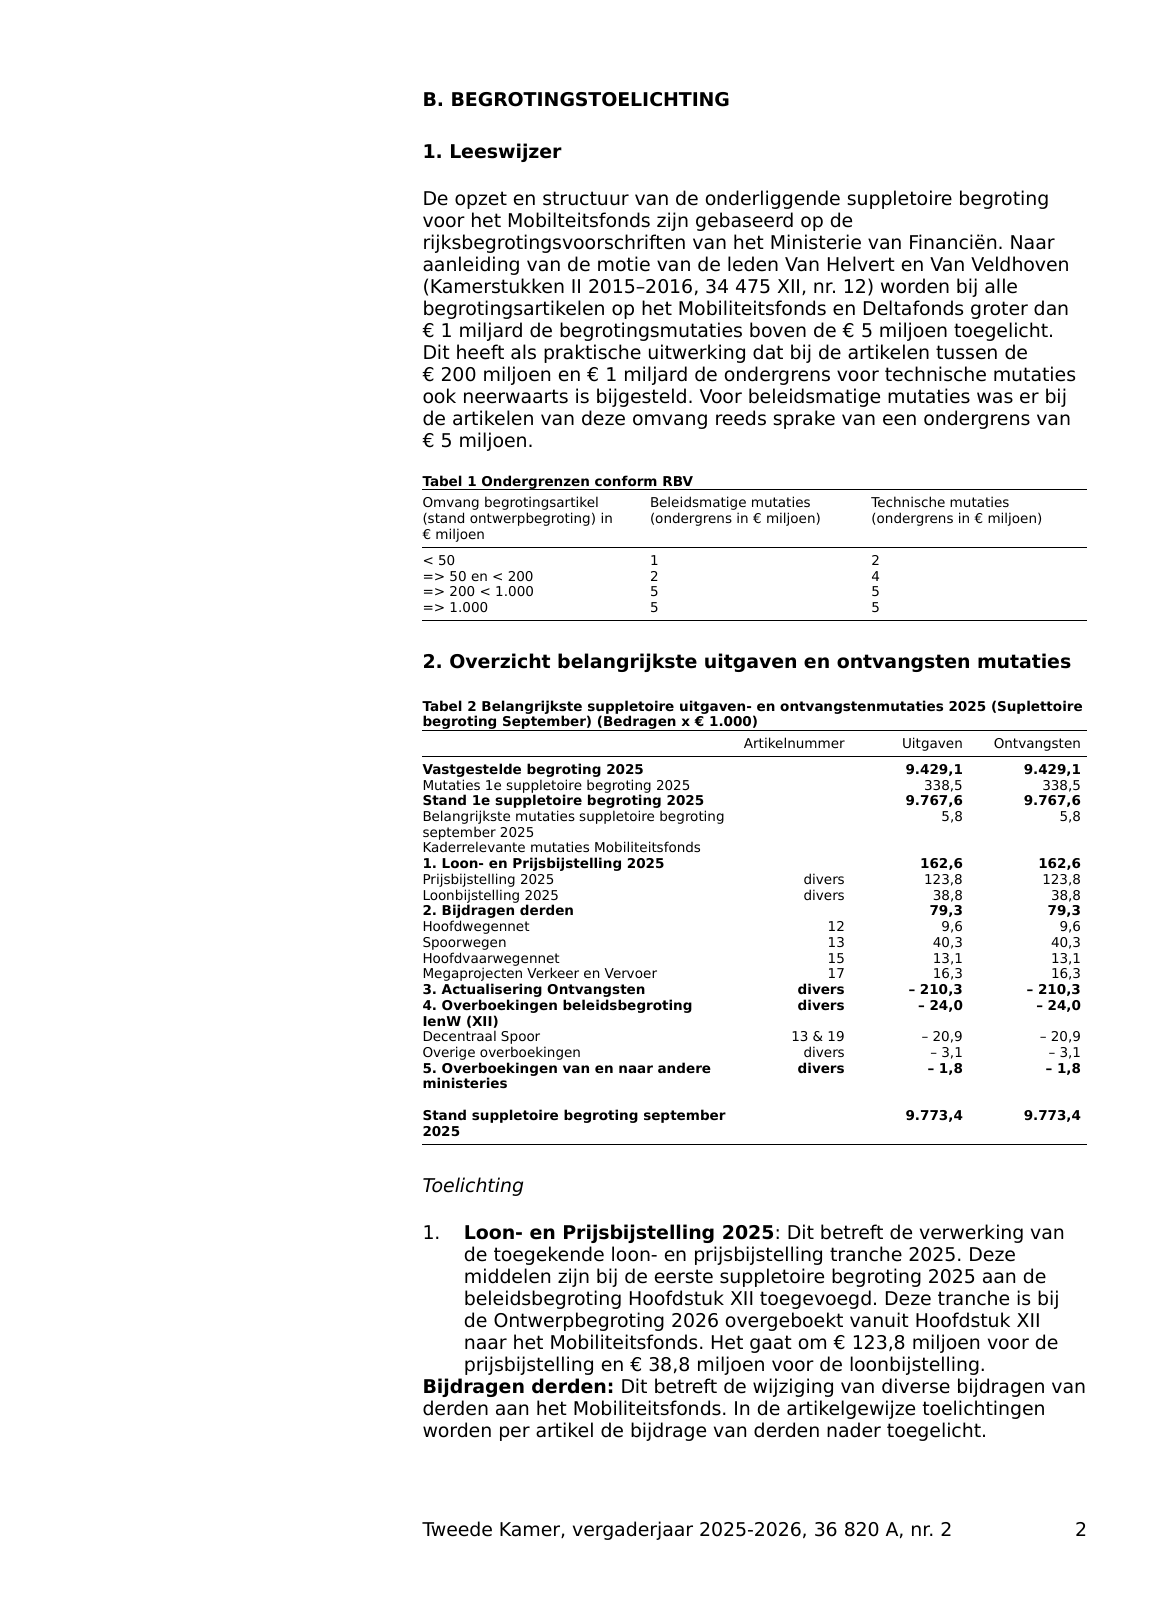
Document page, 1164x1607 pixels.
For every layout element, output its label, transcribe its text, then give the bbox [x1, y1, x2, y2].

table_cell divers [732, 872, 850, 887]
table_cell 5 [644, 584, 865, 600]
table_cell 79,3 [969, 903, 1087, 919]
table_cell [969, 840, 1087, 856]
table_cell – 1,8 [850, 1061, 968, 1092]
table_cell [969, 1092, 1087, 1108]
text Bĳdragen derden: Dit betreft de wĳziging van diverse bĳdragen van derden aan het Mobiliteitsfonds. In de artikelgewĳze toelichtingen worden per artikel de bijdrage van derden nader toegelicht. [422, 1376, 1087, 1442]
table_cell 13 & 19 [732, 1029, 850, 1045]
table_cell Spoorwegen [422, 935, 732, 950]
table_header Tabel 2 Belangrijkste suppletoire uitgaven- en ontvangstenmutaties 2025 (Suplettoire begroting September) (Bedragen x € 1.000) [422, 698, 1087, 730]
table_cell 40,3 [850, 935, 968, 950]
table_cell Prijsbijstelling 2025 [422, 872, 732, 887]
table_cell 338,5 [850, 778, 968, 793]
table_cell 9.429,1 [969, 757, 1087, 777]
table_cell 40,3 [969, 935, 1087, 950]
table_cell 162,6 [850, 856, 968, 872]
table_cell Overige overboekingen [422, 1045, 732, 1061]
table_cell Kaderrelevante mutaties Mobiliteitsfonds [422, 840, 732, 856]
table_cell divers [732, 982, 850, 998]
table_cell – 3,1 [969, 1045, 1087, 1061]
table_cell Megaprojecten Verkeer en Vervoer [422, 966, 732, 982]
table_cell [732, 809, 850, 840]
table_cell 9.767,6 [850, 793, 968, 809]
table_cell Stand suppletoire begroting september 2025 [422, 1108, 732, 1144]
table_cell 9,6 [969, 919, 1087, 935]
table_cell Vastgestelde begroting 2025 [422, 757, 732, 777]
subtitle B. BEGROTINGSTOELICHTING [422, 89, 1087, 111]
table_cell – 1,8 [969, 1061, 1087, 1092]
table_cell – 3,1 [850, 1045, 968, 1061]
table_cell divers [732, 1045, 850, 1061]
table_cell 16,3 [969, 966, 1087, 982]
table_cell 123,8 [969, 872, 1087, 887]
table_cell [732, 856, 850, 872]
table_cell 12 [732, 919, 850, 935]
table_cell 1 [644, 548, 865, 568]
table_cell Ontvangsten [969, 731, 1087, 756]
table_cell 9.767,6 [969, 793, 1087, 809]
table_cell 9,6 [850, 919, 968, 935]
table_cell 5 [865, 600, 1087, 620]
table_cell divers [732, 888, 850, 903]
table_cell 38,8 [850, 888, 968, 903]
text De opzet en structuur van de onderliggende suppletoire begroting voor het Mobilteitsfonds zijn gebaseerd op de rijksbegrotingsvoorschriften van het Ministerie van Financiën. Naar aanleiding van de motie van de leden Van Helvert en Van Veldhoven (Kamerstukken II 2015–2016, 34 475 XII, nr. 12) worden bij alle begrotingsartikelen op het Mobiliteitsfonds en Deltafonds groter dan € 1 miljard de begrotingsmutaties boven de € 5 miljoen toegelicht. Dit heeft als praktische uitwerking dat bij de artikelen tussen de € 200 miljoen en € 1 miljard de ondergrens voor technische mutaties ook neerwaarts is bijgesteld. Voor beleidsmatige mutaties was er bij de artikelen van deze omvang reeds sprake van een ondergrens van € 5 miljoen. [422, 188, 1087, 452]
table_cell => 200 < 1.000 [422, 584, 644, 600]
table_cell 338,5 [969, 778, 1087, 793]
table_cell 13,1 [969, 950, 1087, 966]
table_cell [850, 840, 968, 856]
table_cell 16,3 [850, 966, 968, 982]
subtitle 1. Leeswijzer [422, 141, 1087, 163]
table_cell 123,8 [850, 872, 968, 887]
table_cell – 20,9 [969, 1029, 1087, 1045]
table_cell – 210,3 [850, 982, 968, 998]
table_cell 5 [865, 584, 1087, 600]
table_cell Hoofdwegennet [422, 919, 732, 935]
table_cell 5,8 [969, 809, 1087, 840]
table_cell – 24,0 [850, 998, 968, 1029]
table_cell [732, 1092, 850, 1108]
table_cell 2 [865, 548, 1087, 568]
table_cell [422, 731, 732, 756]
table_cell < 50 [422, 548, 644, 568]
table_cell Decentraal Spoor [422, 1029, 732, 1045]
subtitle Toelichting [422, 1175, 1087, 1197]
table_cell 162,6 [969, 856, 1087, 872]
table_cell 9.429,1 [850, 757, 968, 777]
subtitle 2. Overzicht belangrijkste uitgaven en ontvangsten mutaties [422, 651, 1087, 673]
table_header Tabel 1 Ondergrenzen conform RBV [422, 474, 1087, 489]
table_cell divers [732, 998, 850, 1029]
table_cell Stand 1e suppletoire begroting 2025 [422, 793, 732, 809]
table_cell [422, 1092, 732, 1108]
table_cell [732, 757, 850, 777]
text 1. Loon- en Prĳsbĳstelling 2025: Dit betreft de verwerking van de toegekende loon- en prĳsbĳstelling tranche 2025. Deze middelen zĳn bĳ de eerste suppletoire begroting 2025 aan de beleidsbegroting Hoofdstuk XII toegevoegd. Deze tranche is bĳ de Ontwerpbegroting 2026 overgeboekt vanuit Hoofdstuk XII naar het Mobiliteitsfonds. Het gaat om € 123,8 miljoen voor de prijsbijstelling en € 38,8 miljoen voor de loonbijstelling. [422, 1222, 1087, 1376]
table_cell 3. Actualisering Ontvangsten [422, 982, 732, 998]
table_cell 15 [732, 950, 850, 966]
table_cell Beleidsmatige mutaties (ondergrens in € miljoen) [644, 490, 865, 547]
table_cell [732, 793, 850, 809]
table_cell Omvang begrotingsartikel (stand ontwerpbegroting) in € miljoen [422, 490, 644, 547]
table_cell 2 [644, 569, 865, 584]
table_cell [732, 840, 850, 856]
table_cell 5. Overboekingen van en naar andere ministeries [422, 1061, 732, 1092]
table_cell 79,3 [850, 903, 968, 919]
table_cell 9.773,4 [969, 1108, 1087, 1144]
table_cell Loonbijstelling 2025 [422, 888, 732, 903]
table_cell [732, 903, 850, 919]
table_cell [850, 1092, 968, 1108]
table_cell Hoofdvaarwegennet [422, 950, 732, 966]
table_cell 13 [732, 935, 850, 950]
table_cell 5 [644, 600, 865, 620]
table_cell Artikelnummer [732, 731, 850, 756]
table_cell Uitgaven [850, 731, 968, 756]
table_cell 17 [732, 966, 850, 982]
table_cell divers [732, 1061, 850, 1092]
table_cell 1. Loon- en Prijsbijstelling 2025 [422, 856, 732, 872]
table_cell [732, 1108, 850, 1144]
table_cell [732, 778, 850, 793]
table_cell – 210,3 [969, 982, 1087, 998]
table_cell Belangrijkste mutaties suppletoire begroting september 2025 [422, 809, 732, 840]
table_cell 4. Overboekingen beleidsbegroting IenW (XII) [422, 998, 732, 1029]
table_cell – 24,0 [969, 998, 1087, 1029]
table_cell 13,1 [850, 950, 968, 966]
table_cell 5,8 [850, 809, 968, 840]
table_cell Mutaties 1e suppletoire begroting 2025 [422, 778, 732, 793]
table_cell – 20,9 [850, 1029, 968, 1045]
table_cell => 1.000 [422, 600, 644, 620]
table_cell 9.773,4 [850, 1108, 968, 1144]
table_cell Technische mutaties (ondergrens in € miljoen) [865, 490, 1087, 547]
table_cell => 50 en < 200 [422, 569, 644, 584]
table_cell 38,8 [969, 888, 1087, 903]
table_cell 2. Bijdragen derden [422, 903, 732, 919]
table_cell 4 [865, 569, 1087, 584]
